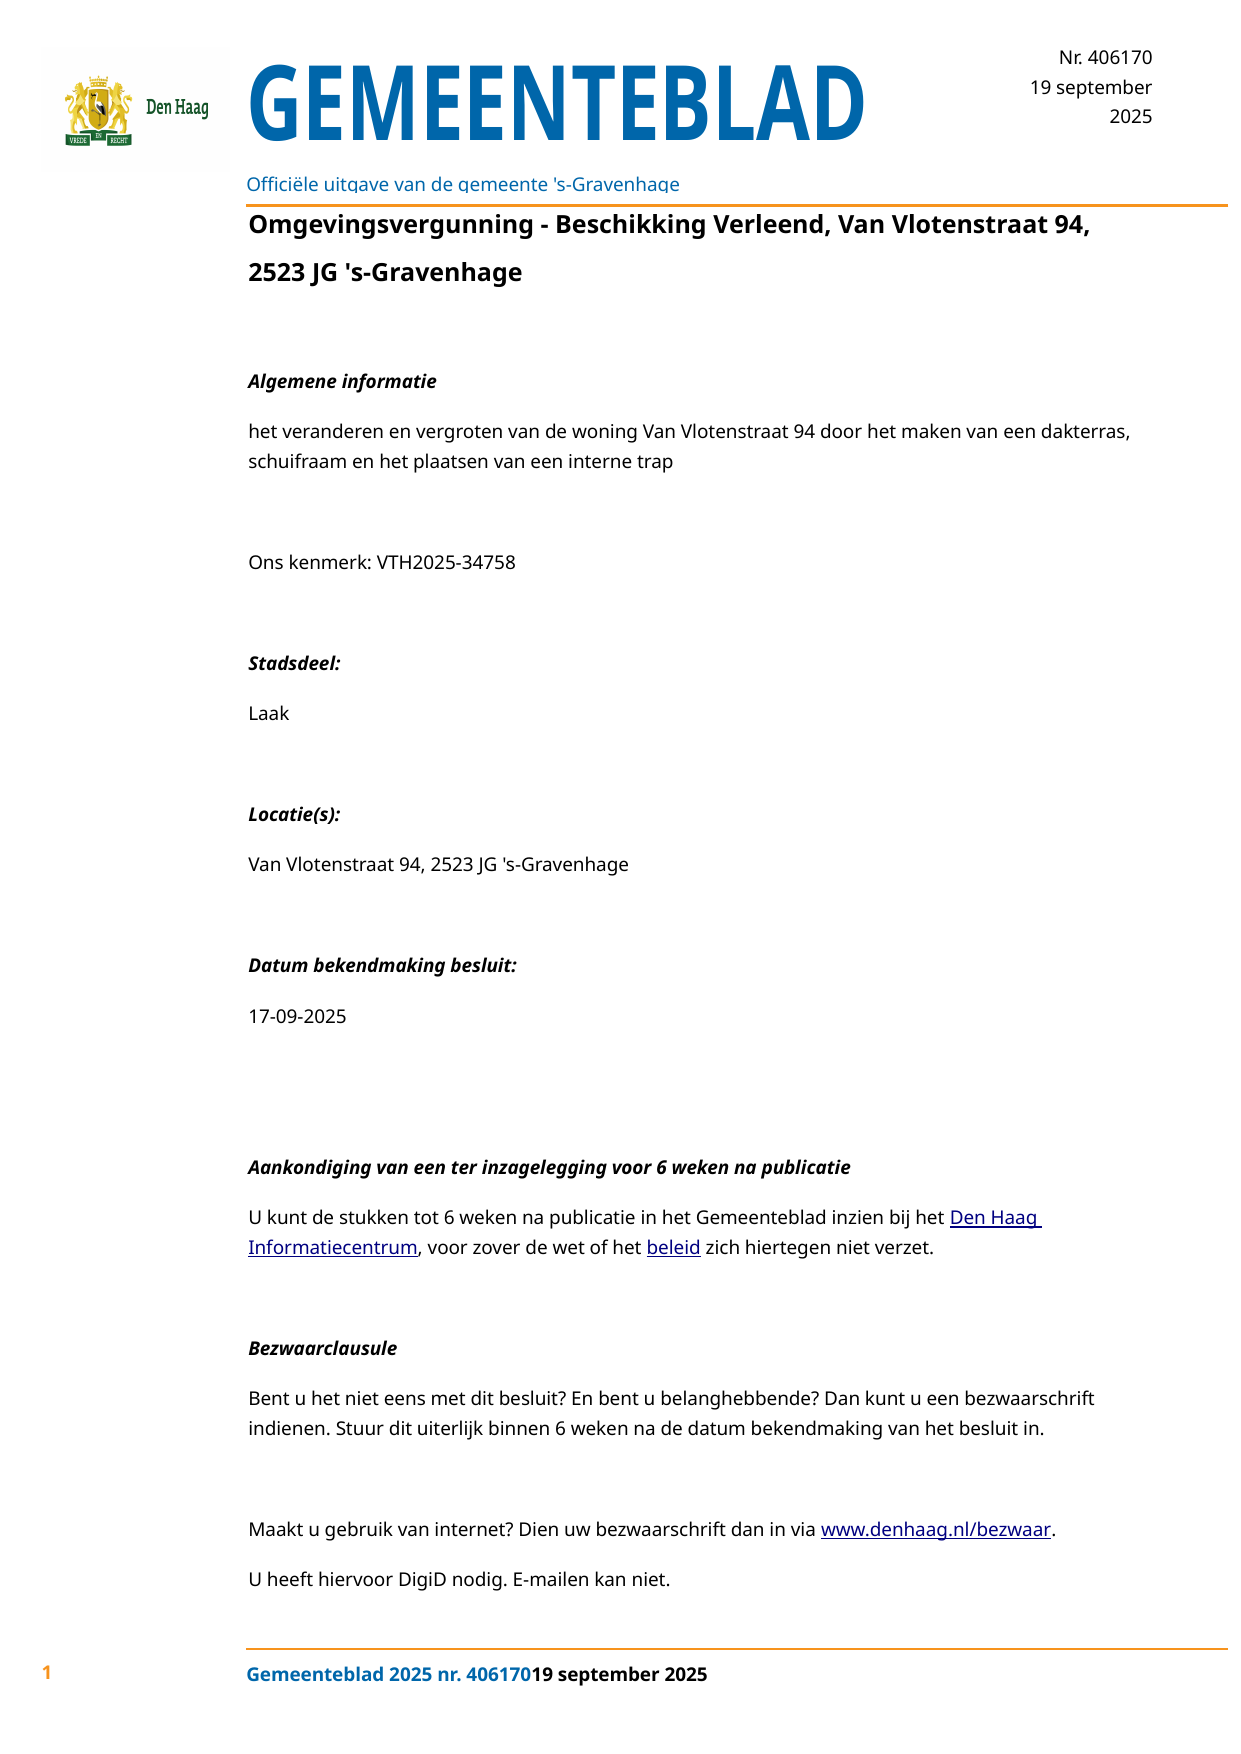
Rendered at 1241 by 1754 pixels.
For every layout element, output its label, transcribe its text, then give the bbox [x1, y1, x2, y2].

picture [41, 47, 231, 172]
text Bent u het niet eens met dit besluit? En bent u belanghebbende? Dan kunt u een bezwaarschrift indienen. Stuur dit uiterlijk binnen 6 weken na de datum bekendmaking van het besluit in. [248, 1385, 1152, 1441]
text Bezwaarclausule [248, 1335, 1152, 1361]
text Omgevingsvergunning - Beschikking Verleend, Van Vlotenstraat 94, 2523 JG 's-Gravenhage [248, 207, 1152, 288]
text Datum bekendmaking besluit: [248, 952, 1152, 978]
text Locatie(s): [248, 801, 1152, 827]
text Laak [248, 700, 1152, 726]
text Ons kenmerk: VTH2025-34758 [248, 549, 1152, 575]
text Maakt u gebruik van internet? Dien uw bezwaarschrift dan in via www.denhaag.nl/bezwaar. [248, 1516, 1152, 1542]
text U heeft hiervoor DigiD nodig. E-mailen kan niet. [248, 1566, 1152, 1592]
text 17-09-2025 [248, 1003, 1152, 1029]
text het veranderen en vergroten van de woning Van Vlotenstraat 94 door het maken van een dakterras, schuifraam en het plaatsen van een interne trap [248, 419, 1152, 474]
text U kunt de stukken tot 6 weken na publicatie in het Gemeenteblad inzien bij het Den Haag Informatiecentrum, voor zover de wet of het beleid zich hiertegen niet verzet. [248, 1204, 1152, 1260]
text Aankondiging van een ter inzagelegging voor 6 weken na publicatie [248, 1154, 1152, 1180]
text Algemene informatie [248, 368, 1152, 394]
text Stadsdeel: [248, 650, 1152, 676]
text Van Vlotenstraat 94, 2523 JG 's-Gravenhage [248, 852, 1152, 877]
